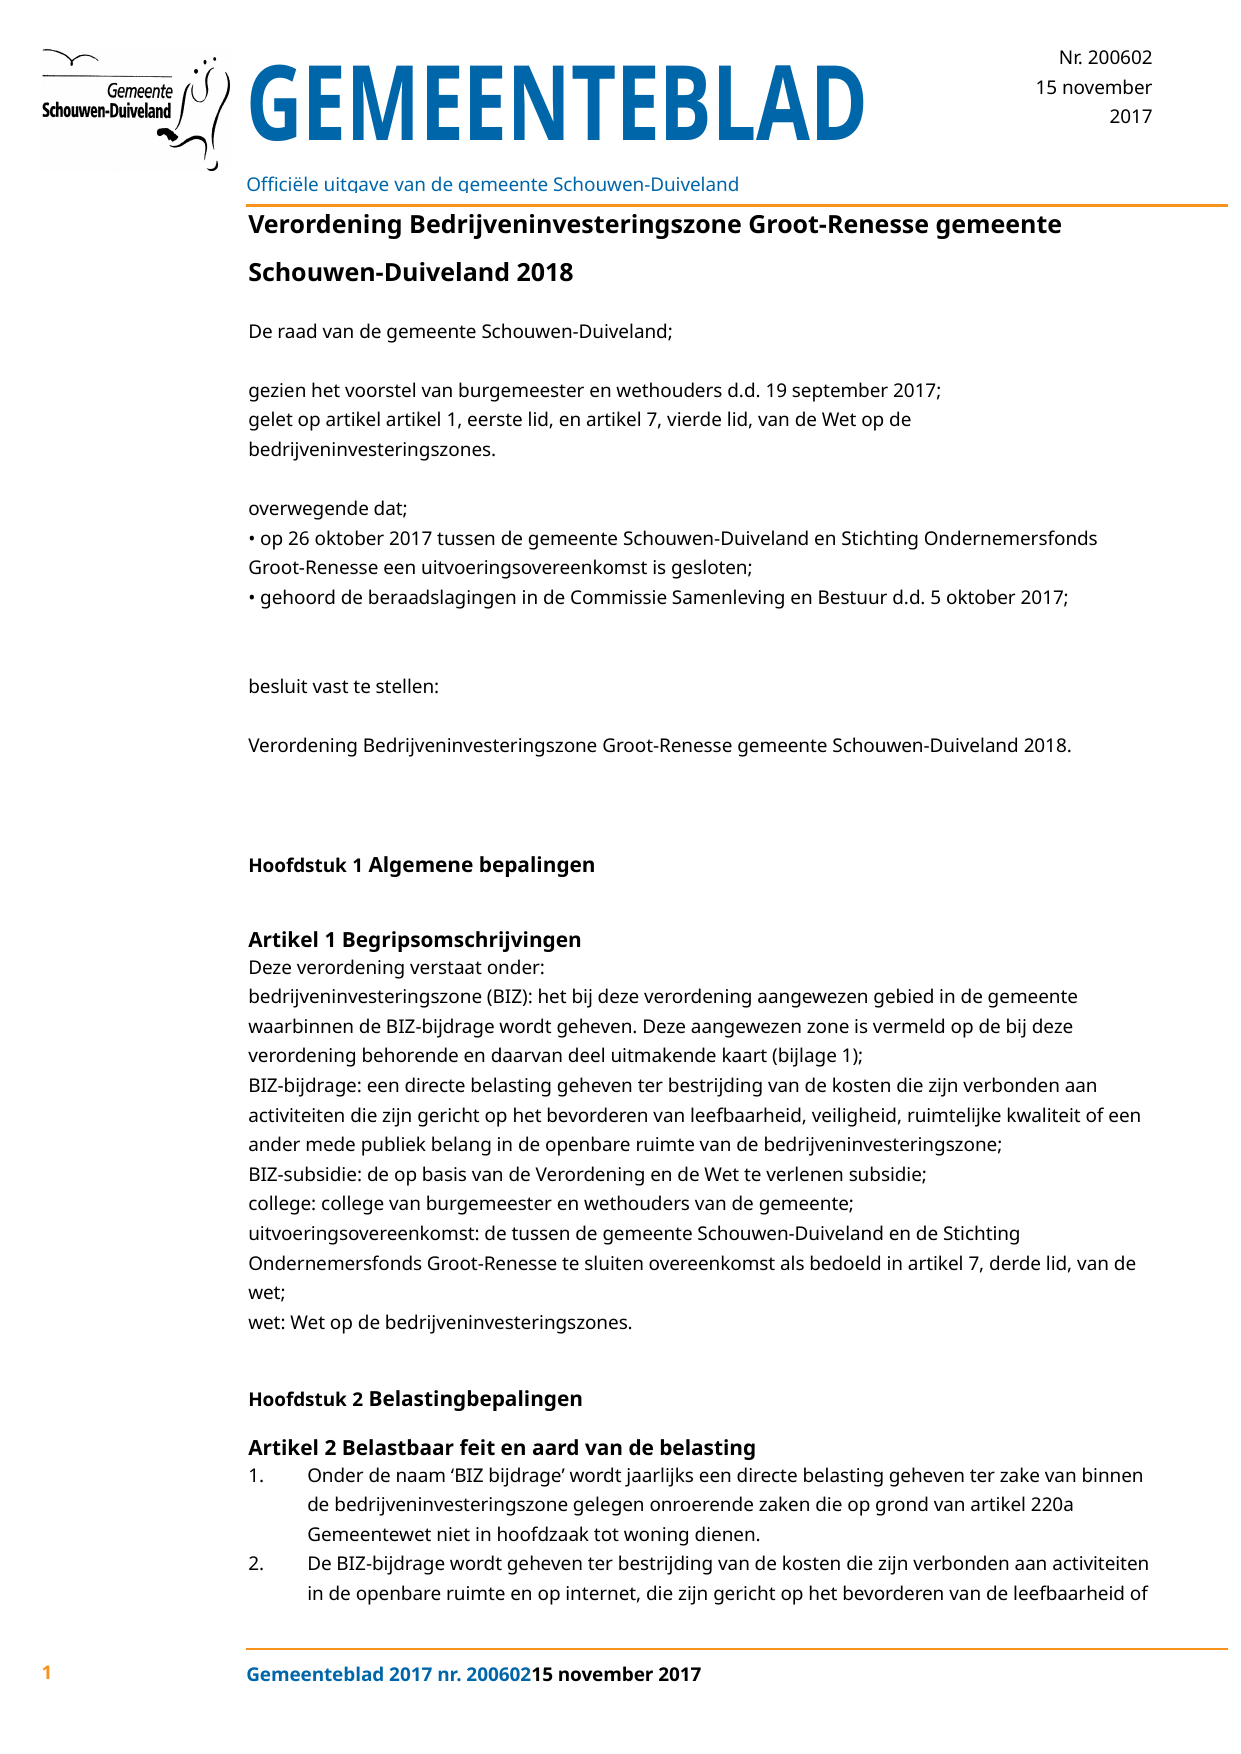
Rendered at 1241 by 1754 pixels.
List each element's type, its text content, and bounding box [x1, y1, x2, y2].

text Deze verordening verstaat onder: [248, 954, 1152, 979]
picture [41, 47, 231, 172]
text Verordening Bedrijveninvesteringszone Groot-Renesse gemeente Schouwen-Duiveland 2018. [248, 732, 1152, 758]
text gelet op artikel artikel 1, eerste lid, en artikel 7, vierde lid, van de Wet op de bedrijveninvesteringszones. [248, 407, 1152, 462]
text De raad van de gemeente Schouwen-Duiveland; [248, 318, 1152, 344]
text bedrijveninvesteringszone (BIZ): het bij deze verordening aangewezen gebied in de gemeente waarbinnen de BIZ-bijdrage wordt geheven. Deze aangewezen zone is vermeld op de bij deze verordening behorende en daarvan deel uitmakende kaart (bijlage 1); [248, 983, 1152, 1068]
text • op 26 oktober 2017 tussen de gemeente Schouwen-Duiveland en Stichting Ondernemersfonds Groot-Renesse een uitvoeringsovereenkomst is gesloten; [248, 525, 1152, 580]
text Artikel 1 Begripsomschrijvingen [248, 925, 1152, 954]
text Artikel 2 Belastbaar feit en aard van de belasting [248, 1433, 1152, 1462]
text Hoofdstuk 1 Algemene bepalingen [248, 850, 1152, 879]
text gezien het voorstel van burgemeester en wethouders d.d. 19 september 2017; [248, 377, 1152, 403]
text BIZ-bijdrage: een directe belasting geheven ter bestrijding van de kosten die zijn verbonden aan activiteiten die zijn gericht op het bevorderen van leefbaarheid, veiligheid, ruimtelijke kwaliteit of een ander mede publiek belang in de openbare ruimte van de bedrijveninvesteringszone; [248, 1072, 1152, 1157]
text wet: Wet op de bedrijveninvesteringszones. [248, 1309, 1152, 1334]
text besluit vast te stellen: [248, 673, 1152, 699]
list De BIZ-bijdrage wordt geheven ter bestrijding van de kosten die zijn verbonden aan activiteiten in de openbare ruimte en op internet, die zijn gericht op het bevorderen van de leefbaarheid of [248, 1551, 1152, 1606]
text uitvoeringsovereenkomst: de tussen de gemeente Schouwen-Duiveland en de Stichting Ondernemersfonds Groot-Renesse te sluiten overeenkomst als bedoeld in artikel 7, derde lid, van de wet; [248, 1220, 1152, 1305]
text BIZ-subsidie: de op basis van de Verordening en de Wet te verlenen subsidie; [248, 1161, 1152, 1187]
text college: college van burgemeester en wethouders van de gemeente; [248, 1191, 1152, 1216]
text • gehoord de beraadslagingen in de Commissie Samenleving en Bestuur d.d. 5 oktober 2017; [248, 584, 1152, 610]
text overwegende dat; [248, 495, 1152, 521]
text Verordening Bedrijveninvesteringszone Groot-Renesse gemeente Schouwen-Duiveland 2018 [248, 207, 1152, 288]
list Onder de naam ‘BIZ bijdrage’ wordt jaarlijks een directe belasting geheven ter zake van binnen de bedrijveninvesteringszone gelegen onroerende zaken die op grond van artikel 220a Gemeentewet niet in hoofdzaak tot woning dienen. [248, 1462, 1152, 1547]
text Hoofdstuk 2 Belastingbepalingen [248, 1384, 1152, 1412]
